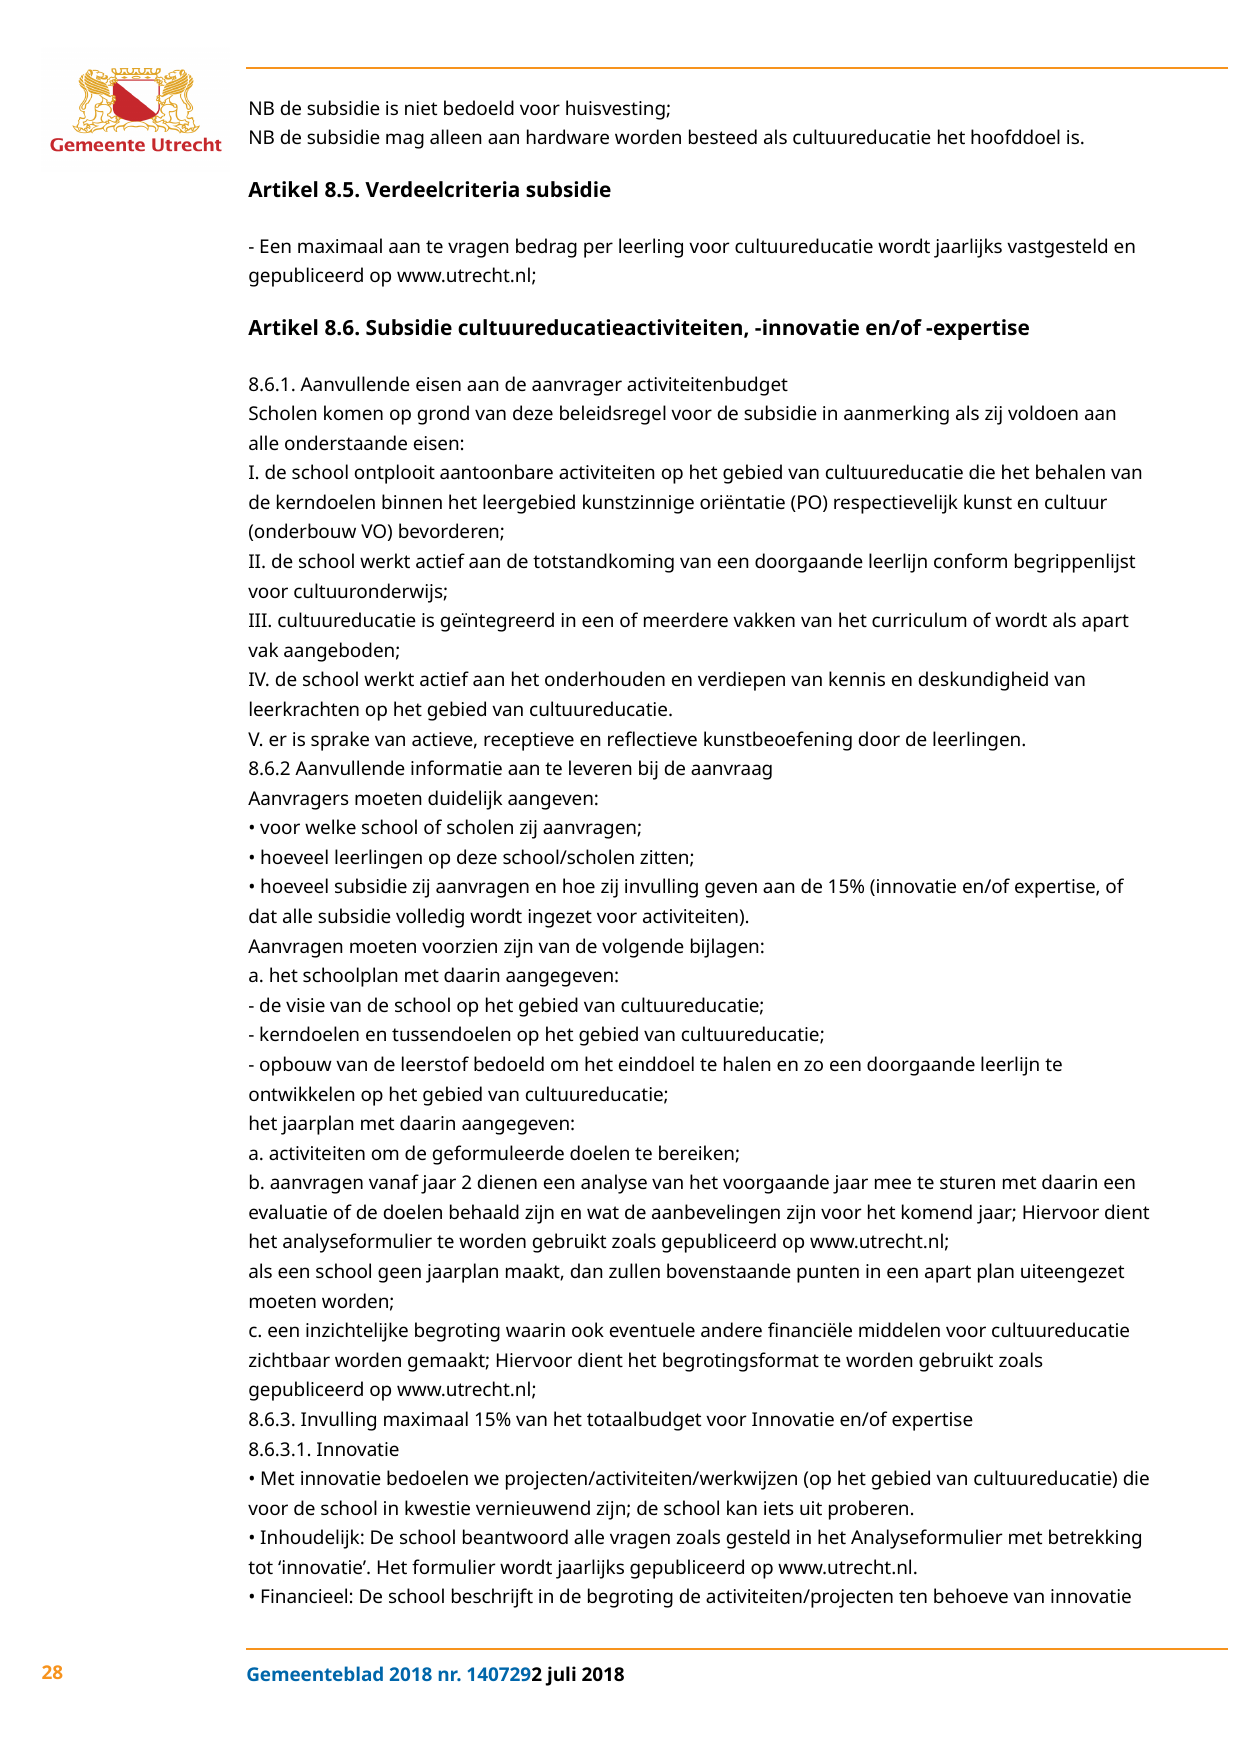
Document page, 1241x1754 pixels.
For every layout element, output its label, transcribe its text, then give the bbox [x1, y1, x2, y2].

text II. de school werkt actief aan de totstandkoming van een doorgaande leerlijn conform begrippenlijst voor cultuuronderwijs; [248, 548, 1152, 604]
text NB de subsidie mag alleen aan hardware worden besteed als cultuureducatie het hoofddoel is. [248, 124, 1152, 150]
text V. er is sprake van actieve, receptieve en reflectieve kunstbeoefening door de leerlingen. [248, 726, 1152, 752]
text NB de subsidie is niet bedoeld voor huisvesting; [248, 95, 1152, 121]
text Artikel 8.5. Verdeelcriteria subsidie [248, 175, 1152, 203]
text 8.6.1. Aanvullende eisen aan de aanvrager activiteitenbudget [248, 371, 1152, 397]
text • voor welke school of scholen zij aanvragen; [248, 814, 1152, 840]
text 8.6.3. Invulling maximaal 15% van het totaalbudget voor Innovatie en/of expertise [248, 1406, 1152, 1432]
text IV. de school werkt actief aan het onderhouden en verdiepen van kennis en deskundigheid van leerkrachten op het gebied van cultuureducatie. [248, 667, 1152, 722]
text Aanvragen moeten voorzien zijn van de volgende bijlagen: [248, 933, 1152, 959]
text • hoeveel leerlingen op deze school/scholen zitten; [248, 844, 1152, 870]
text b. aanvragen vanaf jaar 2 dienen een analyse van het voorgaande jaar mee te sturen met daarin een evaluatie of de doelen behaald zijn en wat de aanbevelingen zijn voor het komend jaar; Hiervoor dient het analyseformulier te worden gebruikt zoals gepubliceerd op www.utrecht.nl; [248, 1169, 1152, 1254]
text Scholen komen op grond van deze beleidsregel voor de subsidie in aanmerking als zij voldoen aan alle onderstaande eisen: [248, 400, 1152, 456]
text - opbouw van de leerstof bedoeld om het einddoel te halen en zo een doorgaande leerlijn te ontwikkelen op het gebied van cultuureducatie; [248, 1051, 1152, 1107]
text - de visie van de school op het gebied van cultuureducatie; [248, 992, 1152, 1018]
text • hoeveel subsidie zij aanvragen en hoe zij invulling geven aan de 15% (innovatie en/of expertise, of dat alle subsidie volledig wordt ingezet voor activiteiten). [248, 874, 1152, 929]
text als een school geen jaarplan maakt, dan zullen bovenstaande punten in een apart plan uiteengezet moeten worden; [248, 1258, 1152, 1314]
text c. een inzichtelijke begroting waarin ook eventuele andere financiële middelen voor cultuureducatie zichtbaar worden gemaakt; Hiervoor dient het begrotingsformat te worden gebruikt zoals gepubliceerd op www.utrecht.nl; [248, 1317, 1152, 1402]
text • Met innovatie bedoelen we projecten/activiteiten/werkwijzen (op het gebied van cultuureducatie) die voor de school in kwestie vernieuwend zijn; de school kan iets uit proberen. [248, 1465, 1152, 1521]
text • Financieel: De school beschrijft in de begroting de activiteiten/projecten ten behoeve van innovatie [248, 1584, 1152, 1609]
picture [41, 47, 231, 172]
text Aanvragers moeten duidelijk aangeven: [248, 785, 1152, 811]
text a. het schoolplan met daarin aangegeven: [248, 962, 1152, 988]
text - Een maximaal aan te vragen bedrag per leerling voor cultuureducatie wordt jaarlijks vastgesteld en gepubliceerd op www.utrecht.nl; [248, 233, 1152, 288]
text 8.6.2 Aanvullende informatie aan te leveren bij de aanvraag [248, 755, 1152, 781]
text I. de school ontplooit aantoonbare activiteiten op het gebied van cultuureducatie die het behalen van de kerndoelen binnen het leergebied kunstzinnige oriëntatie (PO) respectievelijk kunst en cultuur (onderbouw VO) bevorderen; [248, 459, 1152, 544]
text - kerndoelen en tussendoelen op het gebied van cultuureducatie; [248, 1022, 1152, 1047]
text • Inhoudelijk: De school beantwoord alle vragen zoals gesteld in het Analyseformulier met betrekking tot ‘innovatie’. Het formulier wordt jaarlijks gepubliceerd op www.utrecht.nl. [248, 1524, 1152, 1580]
text het jaarplan met daarin aangegeven: [248, 1110, 1152, 1136]
text Artikel 8.6. Subsidie cultuureducatieactiviteiten, -innovatie en/of -expertise [248, 313, 1152, 341]
text 8.6.3.1. Innovatie [248, 1436, 1152, 1462]
text III. cultuureducatie is geïntegreerd in een of meerdere vakken van het curriculum of wordt als apart vak aangeboden; [248, 607, 1152, 663]
text a. activiteiten om de geformuleerde doelen te bereiken; [248, 1140, 1152, 1166]
